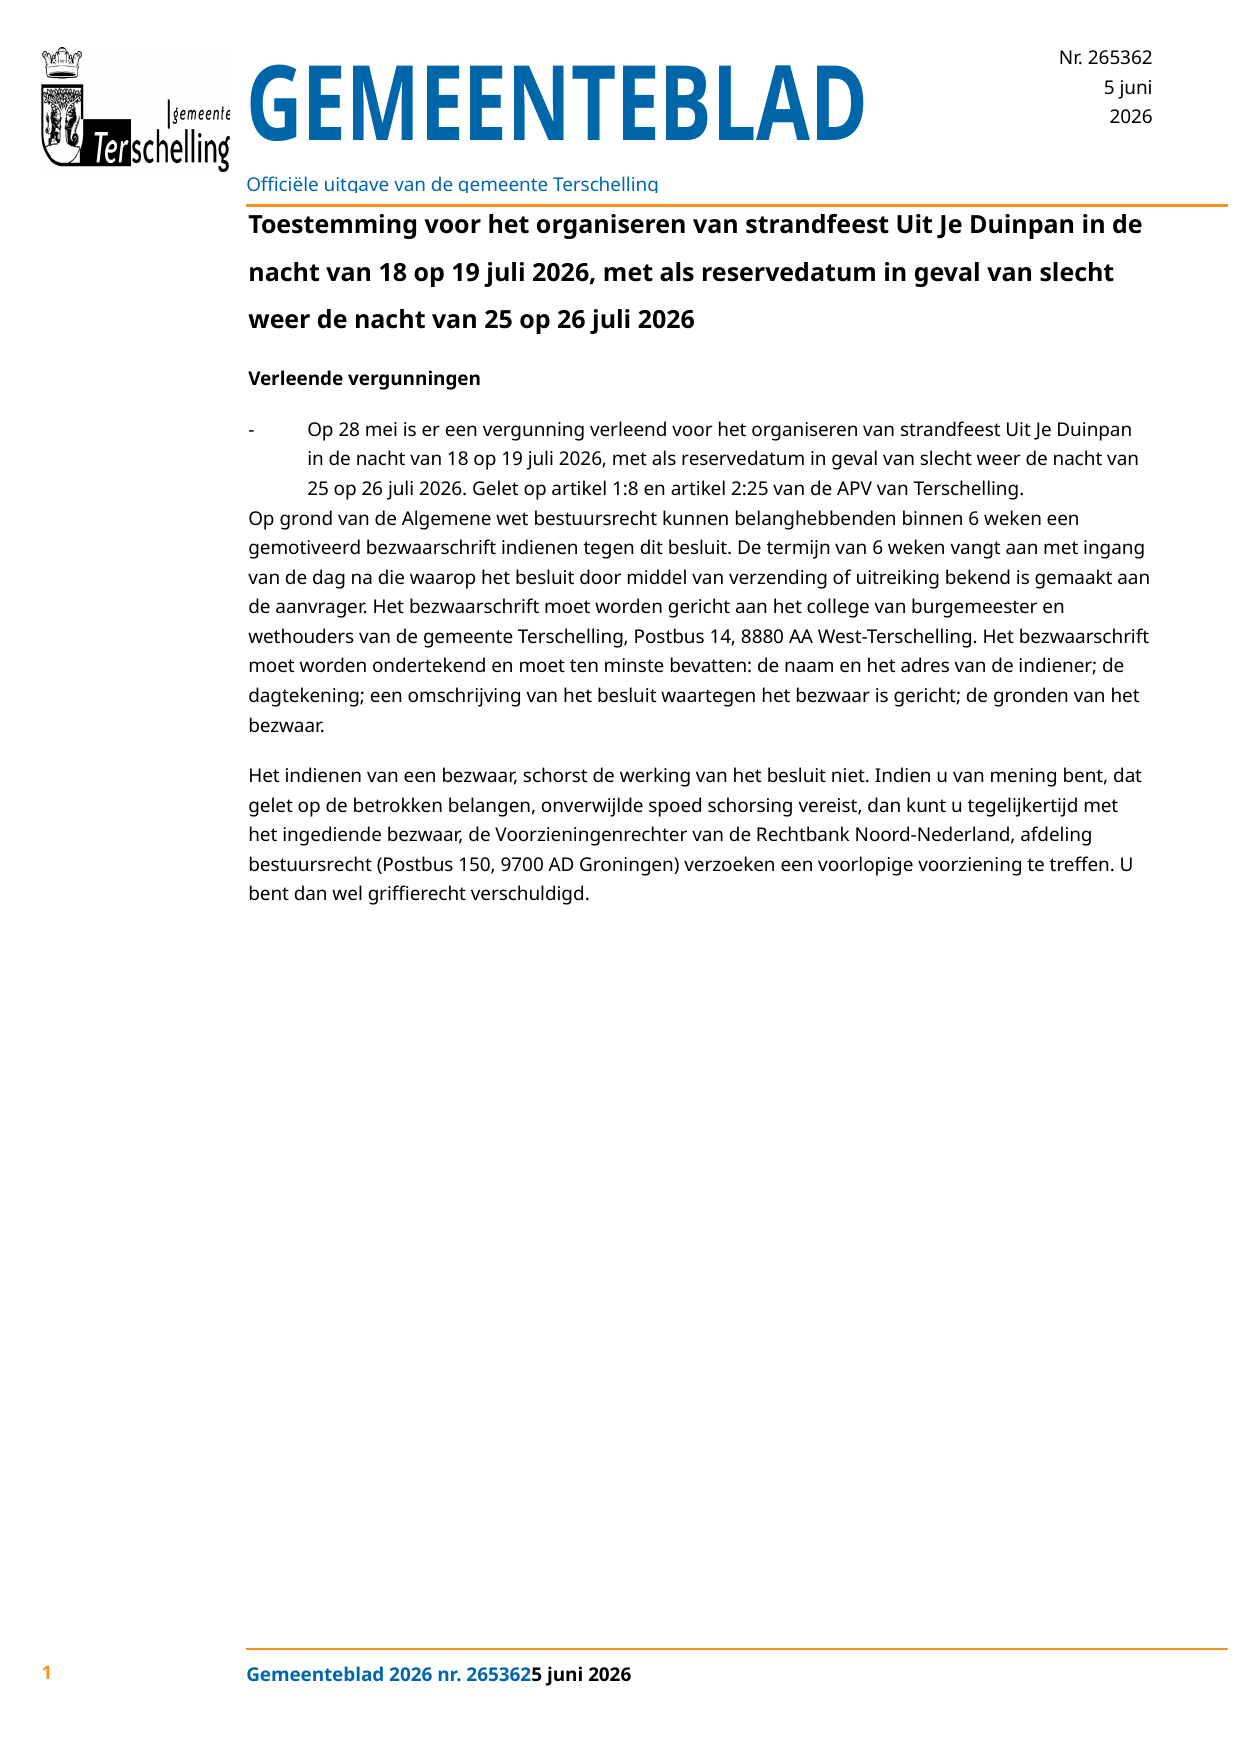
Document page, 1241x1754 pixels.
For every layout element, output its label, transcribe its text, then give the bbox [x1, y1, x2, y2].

text Het indienen van een bezwaar, schorst de werking van het besluit niet. Indien u van mening bent, dat gelet op de betrokken belangen, onverwijlde spoed schorsing vereist, dan kunt u tegelijkertijd met het ingediende bezwaar, de Voorzieningenrechter van de Rechtbank Noord-Nederland, afdeling bestuursrecht (Postbus 150, 9700 AD Groningen) verzoeken een voorlopige voorziening te treffen. U bent dan wel griffierecht verschuldigd. [248, 762, 1152, 906]
text Toestemming voor het organiseren van strandfeest Uit Je Duinpan in de nacht van 18 op 19 juli 2026, met als reservedatum in geval van slecht weer de nacht van 25 op 26 juli 2026 [248, 207, 1152, 336]
picture [41, 47, 231, 172]
text Verleende vergunningen [248, 366, 1152, 391]
text Op grond van de Algemene wet bestuursrecht kunnen belanghebbenden binnen 6 weken een gemotiveerd bezwaarschrift indienen tegen dit besluit. De termijn van 6 weken vangt aan met ingang van de dag na die waarop het besluit door middel van verzending of uitreiking bekend is gemaakt aan de aanvrager. Het bezwaarschrift moet worden gericht aan het college van burgemeester en wethouders van de gemeente Terschelling, Postbus 14, 8880 AA West-Terschelling. Het bezwaarschrift moet worden ondertekend en moet ten minste bevatten: de naam en het adres van de indiener; de dagtekening; een omschrijving van het besluit waartegen het bezwaar is gericht; de gronden van het bezwaar. [248, 505, 1152, 737]
list Op 28 mei is er een vergunning verleend voor het organiseren van strandfeest Uit Je Duinpan in de nacht van 18 op 19 juli 2026, met als reservedatum in geval van slecht weer de nacht van 25 op 26 juli 2026. Gelet op artikel 1:8 en artikel 2:25 van de APV van Terschelling. [248, 416, 1152, 501]
